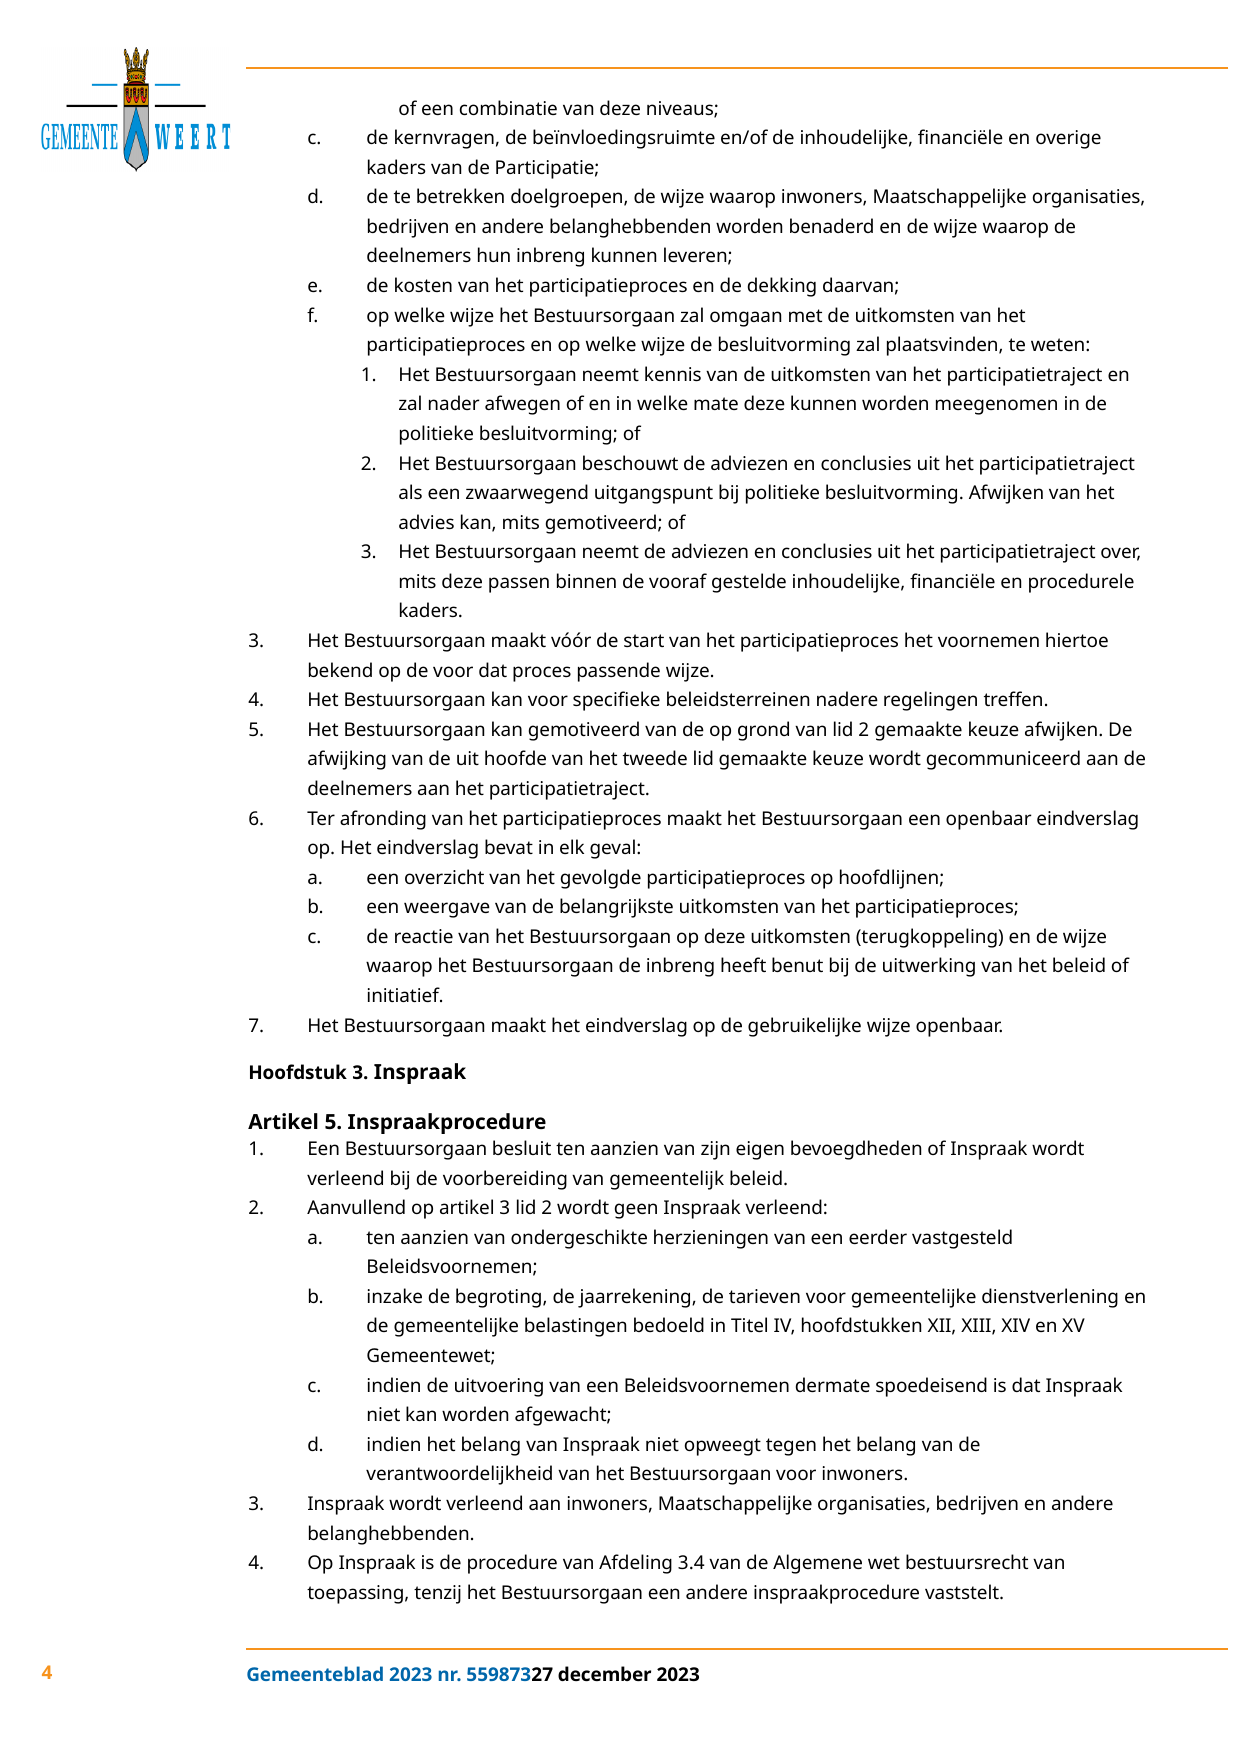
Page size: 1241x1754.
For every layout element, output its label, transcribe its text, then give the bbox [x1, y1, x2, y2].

list de kosten van het participatieproces en de dekking daarvan; [307, 272, 1152, 298]
list Ter afronding van het participatieproces maakt het Bestuursorgaan een openbaar eindverslag op. Het eindverslag bevat in elk geval: [248, 805, 1152, 860]
list Het Bestuursorgaan maakt vóór de start van het participatieproces het voornemen hiertoe bekend op de voor dat proces passende wijze. [248, 627, 1152, 683]
list Het Bestuursorgaan beschouwt de adviezen en conclusies uit het participatietraject als een zwaarwegend uitgangspunt bij politieke besluitvorming. Afwijken van het advies kan, mits gemotiveerd; of [361, 450, 1152, 535]
picture [41, 47, 231, 172]
list of een combinatie van deze niveaus; [361, 95, 1152, 121]
list de kernvragen, de beïnvloedingsruimte en/of de inhoudelijke, financiële en overige kaders van de Participatie; [307, 124, 1152, 180]
text Artikel 5. Inspraakprocedure [248, 1107, 1152, 1135]
list Op Inspraak is de procedure van Afdeling 3.4 van de Algemene wet bestuursrecht van toepassing, tenzij het Bestuursorgaan een andere inspraakprocedure vaststelt. [248, 1549, 1152, 1605]
list Het Bestuursorgaan kan gemotiveerd van de op grond van lid 2 gemaakte keuze afwijken. De afwijking van de uit hoofde van het tweede lid gemaakte keuze wordt gecommuniceerd aan de deelnemers aan het participatietraject. [248, 716, 1152, 801]
list inzake de begroting, de jaarrekening, de tarieven voor gemeentelijke dienstverlening en de gemeentelijke belastingen bedoeld in Titel IV, hoofdstukken XII, XIII, XIV en XV Gemeentewet; [307, 1283, 1152, 1368]
list Het Bestuursorgaan maakt het eindverslag op de gebruikelijke wijze openbaar. [248, 1012, 1152, 1038]
list op welke wijze het Bestuursorgaan zal omgaan met de uitkomsten van het participatieproces en op welke wijze de besluitvorming zal plaatsvinden, te weten: [307, 302, 1152, 357]
list Het Bestuursorgaan neemt de adviezen en conclusies uit het participatietraject over, mits deze passen binnen de vooraf gestelde inhoudelijke, financiële en procedurele kaders. [361, 538, 1152, 623]
list een weergave van de belangrijkste uitkomsten van het participatieproces; [307, 893, 1152, 919]
list indien het belang van Inspraak niet opweegt tegen het belang van de verantwoordelijkheid van het Bestuursorgaan voor inwoners. [307, 1431, 1152, 1486]
list Het Bestuursorgaan kan voor specifieke beleidsterreinen nadere regelingen treffen. [248, 686, 1152, 712]
list Inspraak wordt verleend aan inwoners, Maatschappelijke organisaties, bedrijven en andere belanghebbenden. [248, 1490, 1152, 1546]
list ten aanzien van ondergeschikte herzieningen van een eerder vastgesteld Beleidsvoornemen; [307, 1224, 1152, 1279]
list de te betrekken doelgroepen, de wijze waarop inwoners, Maatschappelijke organisaties, bedrijven en andere belanghebbenden worden benaderd en de wijze waarop de deelnemers hun inbreng kunnen leveren; [307, 183, 1152, 268]
text Hoofdstuk 3. Inspraak [248, 1057, 1152, 1086]
list de reactie van het Bestuursorgaan op deze uitkomsten (terugkoppeling) en de wijze waarop het Bestuursorgaan de inbreng heeft benut bij de uitwerking van het beleid of initiatief. [307, 923, 1152, 1008]
list Aanvullend op artikel 3 lid 2 wordt geen Inspraak verleend: [248, 1194, 1152, 1220]
list Een Bestuursorgaan besluit ten aanzien van zijn eigen bevoegdheden of Inspraak wordt verleend bij de voorbereiding van gemeentelijk beleid. [248, 1135, 1152, 1191]
list een overzicht van het gevolgde participatieproces op hoofdlijnen; [307, 864, 1152, 890]
list Het Bestuursorgaan neemt kennis van de uitkomsten van het participatietraject en zal nader afwegen of en in welke mate deze kunnen worden meegenomen in de politieke besluitvorming; of [361, 361, 1152, 446]
list indien de uitvoering van een Beleidsvoornemen dermate spoedeisend is dat Inspraak niet kan worden afgewacht; [307, 1372, 1152, 1427]
